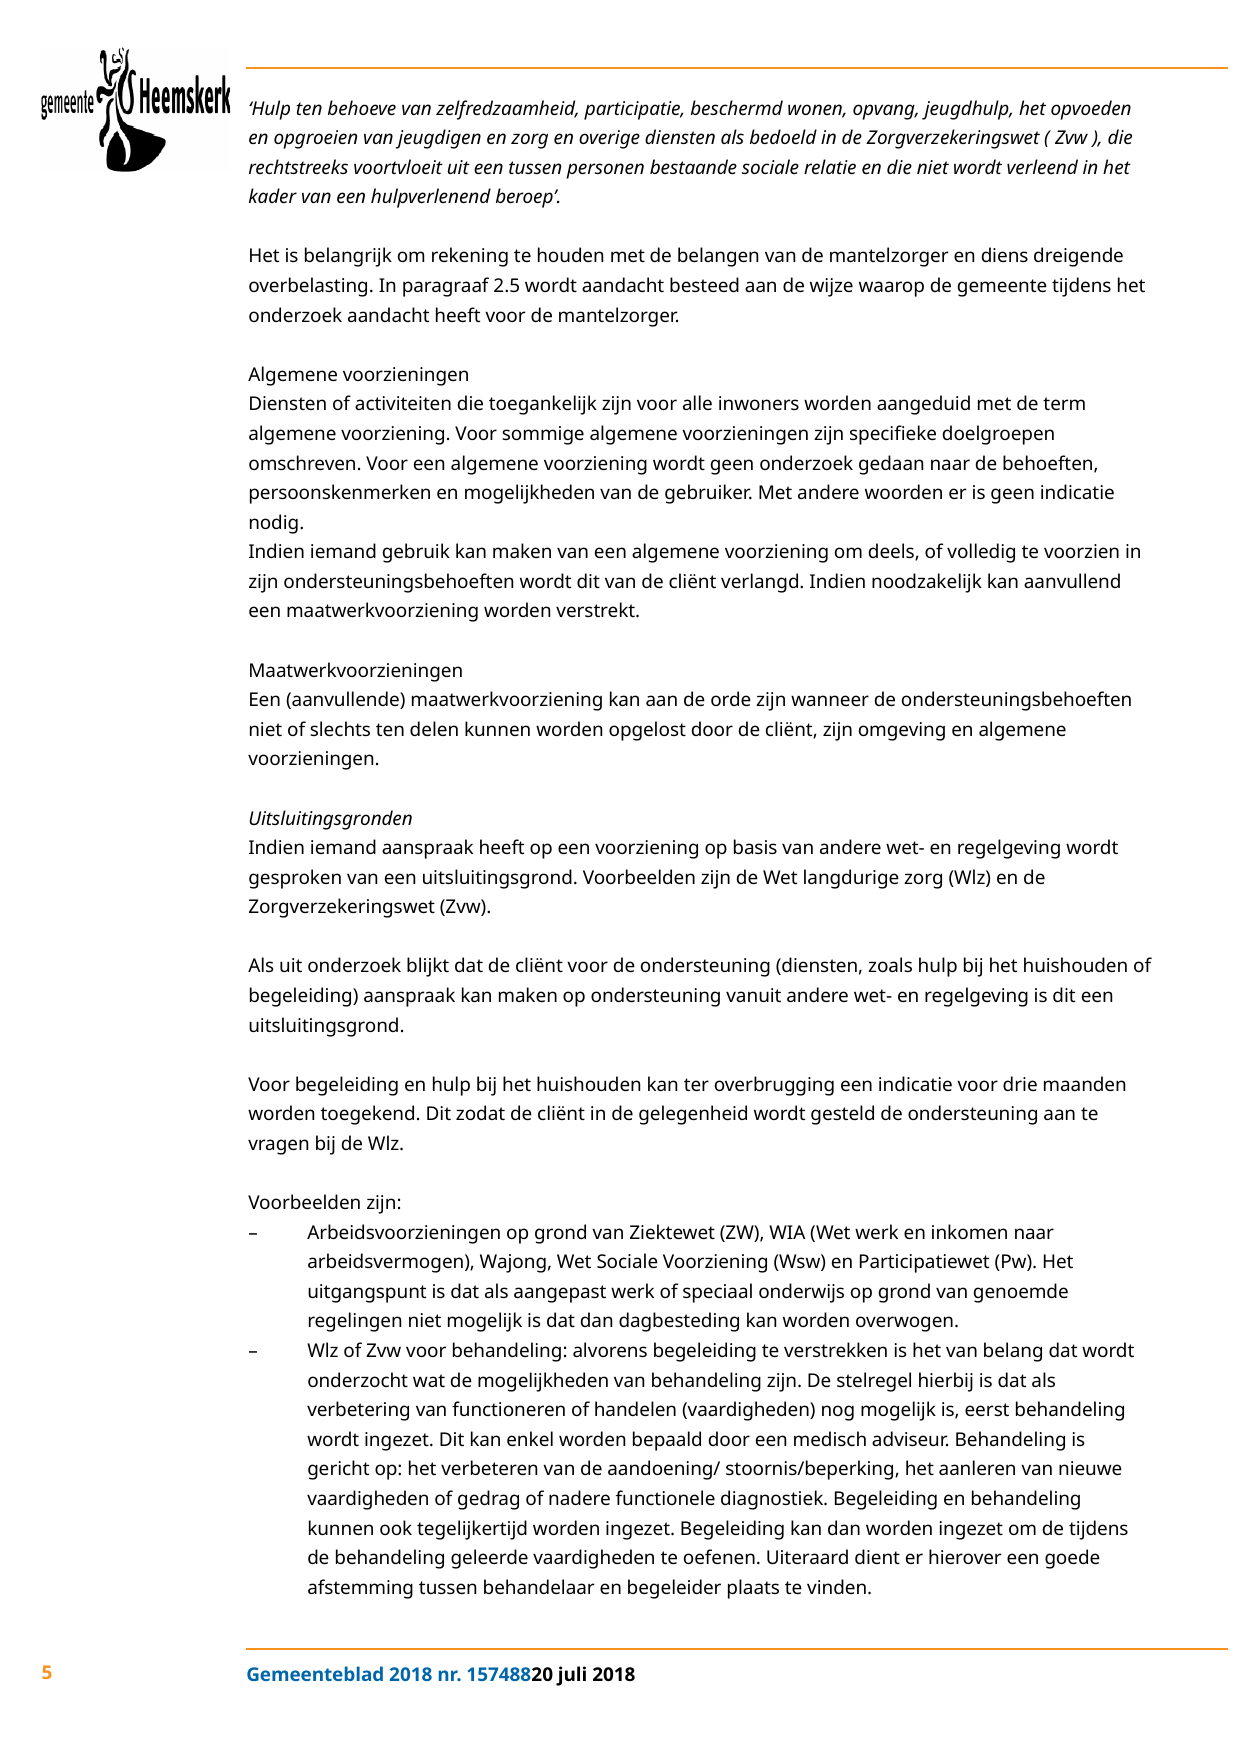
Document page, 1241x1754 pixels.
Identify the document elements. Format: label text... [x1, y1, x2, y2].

list Wlz of Zvw voor behandeling: alvorens begeleiding te verstrekken is het van belang dat wordt onderzocht wat de mogelijkheden van behandeling zijn. De stelregel hierbij is dat als verbetering van functioneren of handelen (vaardigheden) nog mogelijk is, eerst behandeling wordt ingezet. Dit kan enkel worden bepaald door een medisch adviseur. Behandeling is gericht op: het verbeteren van de aandoening/ stoornis/beperking, het aanleren van nieuwe vaardigheden of gedrag of nadere functionele diagnostiek. Begeleiding en behandeling kunnen ook tegelijkertijd worden ingezet. Begeleiding kan dan worden ingezet om de tijdens de behandeling geleerde vaardigheden te oefenen. Uiteraard dient er hierover een goede afstemming tussen behandelaar en begeleider plaats te vinden. [248, 1337, 1152, 1600]
list Arbeidsvoorzieningen op grond van Ziektewet (ZW), WIA (Wet werk en inkomen naar arbeidsvermogen), Wajong, Wet Sociale Voorziening (Wsw) en Participatiewet (Pw). Het uitgangspunt is dat als aangepast werk of speciaal onderwijs op grond van genoemde regelingen niet mogelijk is dat dan dagbesteding kan worden overwogen. [248, 1219, 1152, 1333]
text ‘Hulp ten behoeve van zelfredzaamheid, participatie, beschermd wonen, opvang, jeugdhulp, het opvoeden en opgroeien van jeugdigen en zorg en overige diensten als bedoeld in de Zorgverzekeringswet ( Zvw ), die rechtstreeks voortvloeit uit een tussen personen bestaande sociale relatie en die niet wordt verleend in het kader van een hulpverlenend beroep’. [248, 95, 1152, 209]
text Diensten of activiteiten die toegankelijk zijn voor alle inwoners worden aangeduid met de term algemene voorziening. Voor sommige algemene voorzieningen zijn specifieke doelgroepen omschreven. Voor een algemene voorziening wordt geen onderzoek gedaan naar de behoeften, persoonskenmerken en mogelijkheden van de gebruiker. Met andere woorden er is geen indicatie nodig. [248, 391, 1152, 535]
picture [41, 47, 231, 172]
text Uitsluitingsgronden [248, 805, 1152, 831]
text Voorbeelden zijn: [248, 1189, 1152, 1215]
text Het is belangrijk om rekening te houden met de belangen van de mantelzorger en diens dreigende overbelasting. In paragraaf 2.5 wordt aandacht besteed aan de wijze waarop de gemeente tijdens het onderzoek aandacht heeft voor de mantelzorger. [248, 243, 1152, 328]
text Maatwerkvoorzieningen [248, 657, 1152, 683]
text Indien iemand gebruik kan maken van een algemene voorziening om deels, of volledig te voorzien in zijn ondersteuningsbehoeften wordt dit van de cliënt verlangd. Indien noodzakelijk kan aanvullend een maatwerkvoorziening worden verstrekt. [248, 538, 1152, 623]
text Als uit onderzoek blijkt dat de cliënt voor de ondersteuning (diensten, zoals hulp bij het huishouden of begeleiding) aanspraak kan maken op ondersteuning vanuit andere wet- en regelgeving is dit een uitsluitingsgrond. [248, 953, 1152, 1038]
text Voor begeleiding en hulp bij het huishouden kan ter overbrugging een indicatie voor drie maanden worden toegekend. Dit zodat de cliënt in de gelegenheid wordt gesteld de ondersteuning aan te vragen bij de Wlz. [248, 1071, 1152, 1156]
text Indien iemand aanspraak heeft op een voorziening op basis van andere wet- en regelgeving wordt gesproken van een uitsluitingsgrond. Voorbeelden zijn de Wet langdurige zorg (Wlz) en de Zorgverzekeringswet (Zvw). [248, 834, 1152, 919]
text Een (aanvullende) maatwerkvoorziening kan aan de orde zijn wanneer de ondersteuningsbehoeften niet of slechts ten delen kunnen worden opgelost door de cliënt, zijn omgeving en algemene voorzieningen. [248, 686, 1152, 771]
text Algemene voorzieningen [248, 361, 1152, 387]
